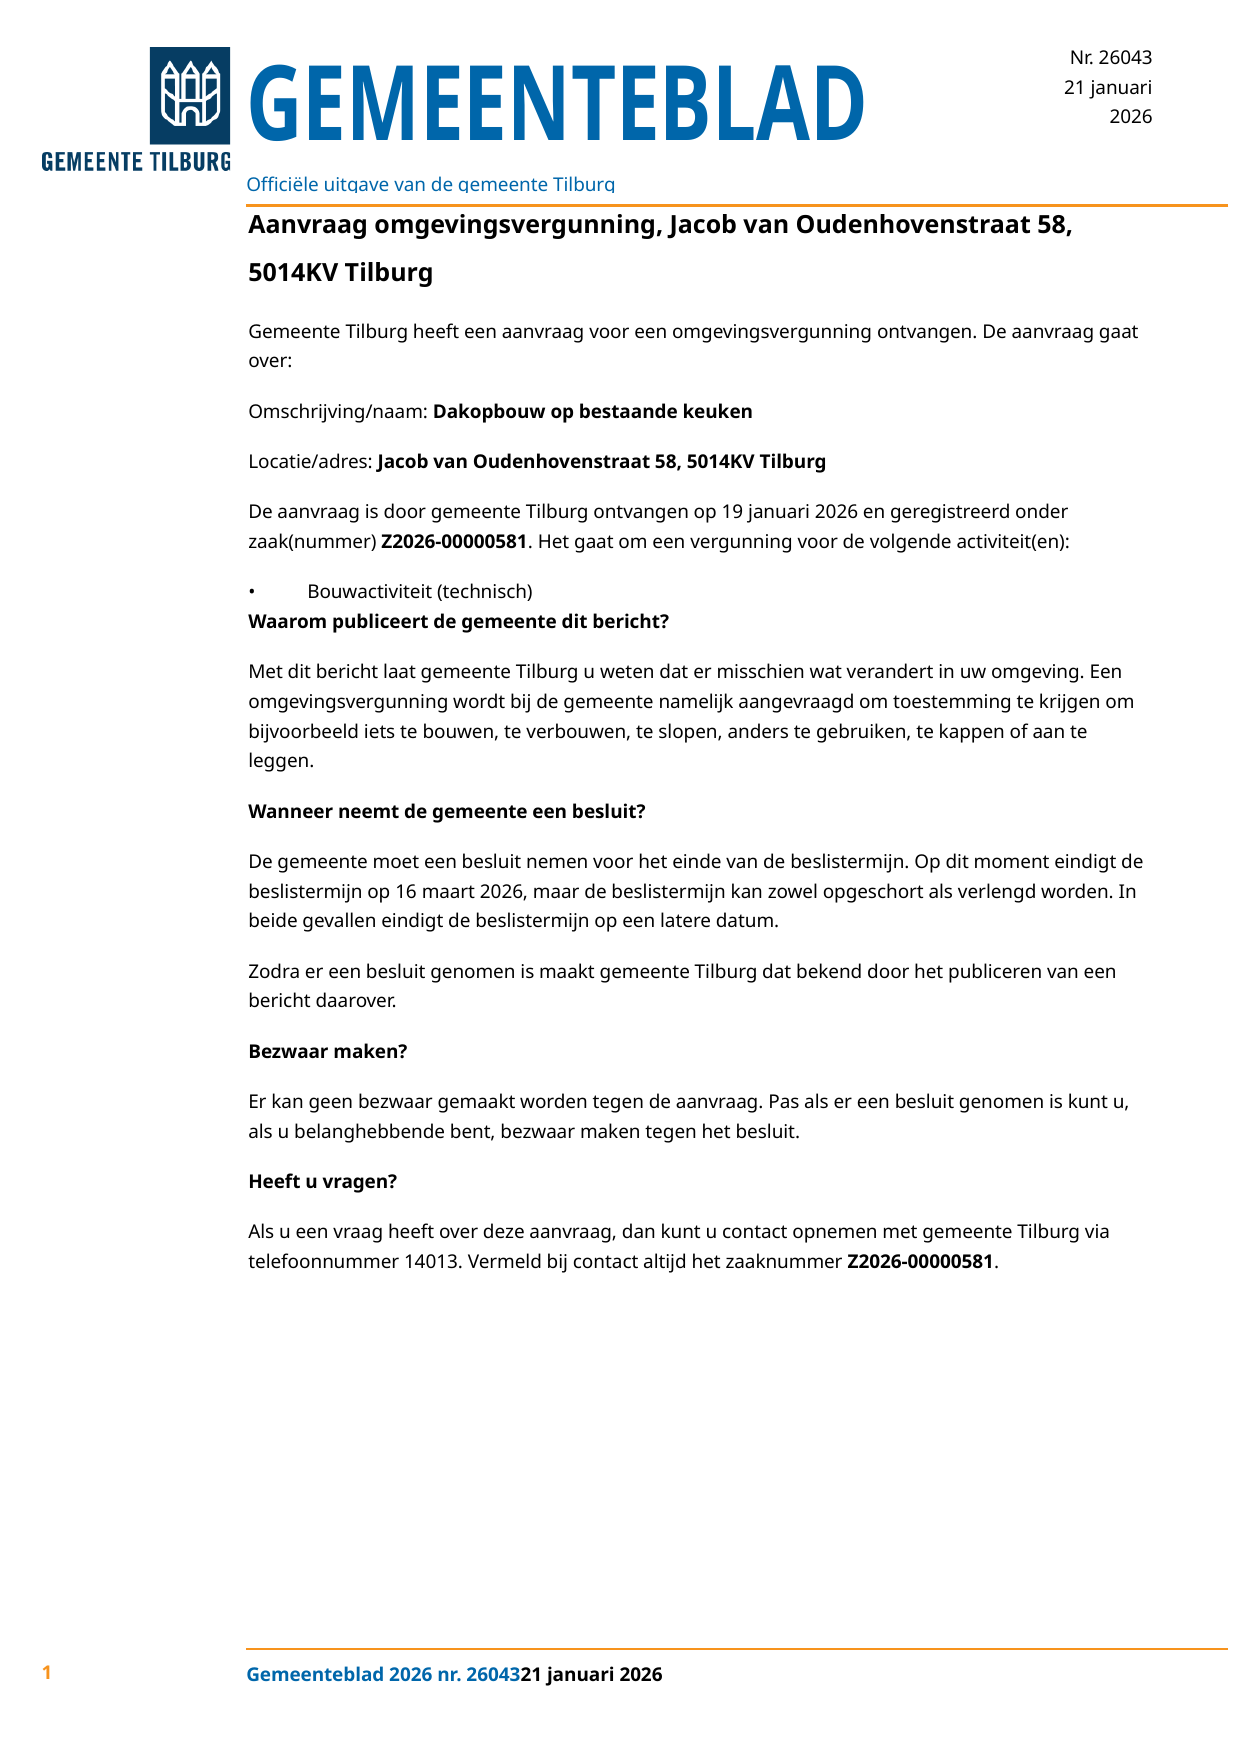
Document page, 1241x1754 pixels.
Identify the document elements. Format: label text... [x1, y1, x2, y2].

text Als u een vraag heeft over deze aanvraag, dan kunt u contact opnemen met gemeente Tilburg via telefoonnummer 14013. Vermeld bij contact altijd het zaaknummer Z2026-00000581. [248, 1219, 1152, 1274]
text Bezwaar maken? [248, 1038, 1152, 1064]
text Waarom publiceert de gemeente dit bericht? [248, 608, 1152, 634]
text Locatie/adres: Jacob van Oudenhovenstraat 58, 5014KV Tilburg [248, 448, 1152, 474]
text Zodra er een besluit genomen is maakt gemeente Tilburg dat bekend door het publiceren van een bericht daarover. [248, 958, 1152, 1013]
picture [41, 47, 231, 172]
text Heeft u vragen? [248, 1168, 1152, 1194]
text Omschrijving/naam: Dakopbouw op bestaande keuken [248, 398, 1152, 424]
text Gemeente Tilburg heeft een aanvraag voor een omgevingsvergunning ontvangen. De aanvraag gaat over: [248, 318, 1152, 373]
text De aanvraag is door gemeente Tilburg ontvangen op 19 januari 2026 en geregistreerd onder zaak(nummer) Z2026-00000581. Het gaat om een vergunning voor de volgende activiteit(en): [248, 499, 1152, 554]
list Bouwactiviteit (technisch) [248, 579, 1152, 604]
text Aanvraag omgevingsvergunning, Jacob van Oudenhovenstraat 58, 5014KV Tilburg [248, 207, 1152, 288]
text De gemeente moet een besluit nemen voor het einde van de beslistermijn. Op dit moment eindigt de beslistermijn op 16 maart 2026, maar de beslistermijn kan zowel opgeschort als verlengd worden. In beide gevallen eindigt de beslistermijn op een latere datum. [248, 848, 1152, 933]
text Er kan geen bezwaar gemaakt worden tegen de aanvraag. Pas als er een besluit genomen is kunt u, als u belanghebbende bent, bezwaar maken tegen het besluit. [248, 1088, 1152, 1144]
text Wanneer neemt de gemeente een besluit? [248, 798, 1152, 824]
text Met dit bericht laat gemeente Tilburg u weten dat er misschien wat verandert in uw omgeving. Een omgevingsvergunning wordt bij de gemeente namelijk aangevraagd om toestemming te krijgen om bijvoorbeeld iets te bouwen, te verbouwen, te slopen, anders te gebruiken, te kappen of aan te leggen. [248, 659, 1152, 773]
